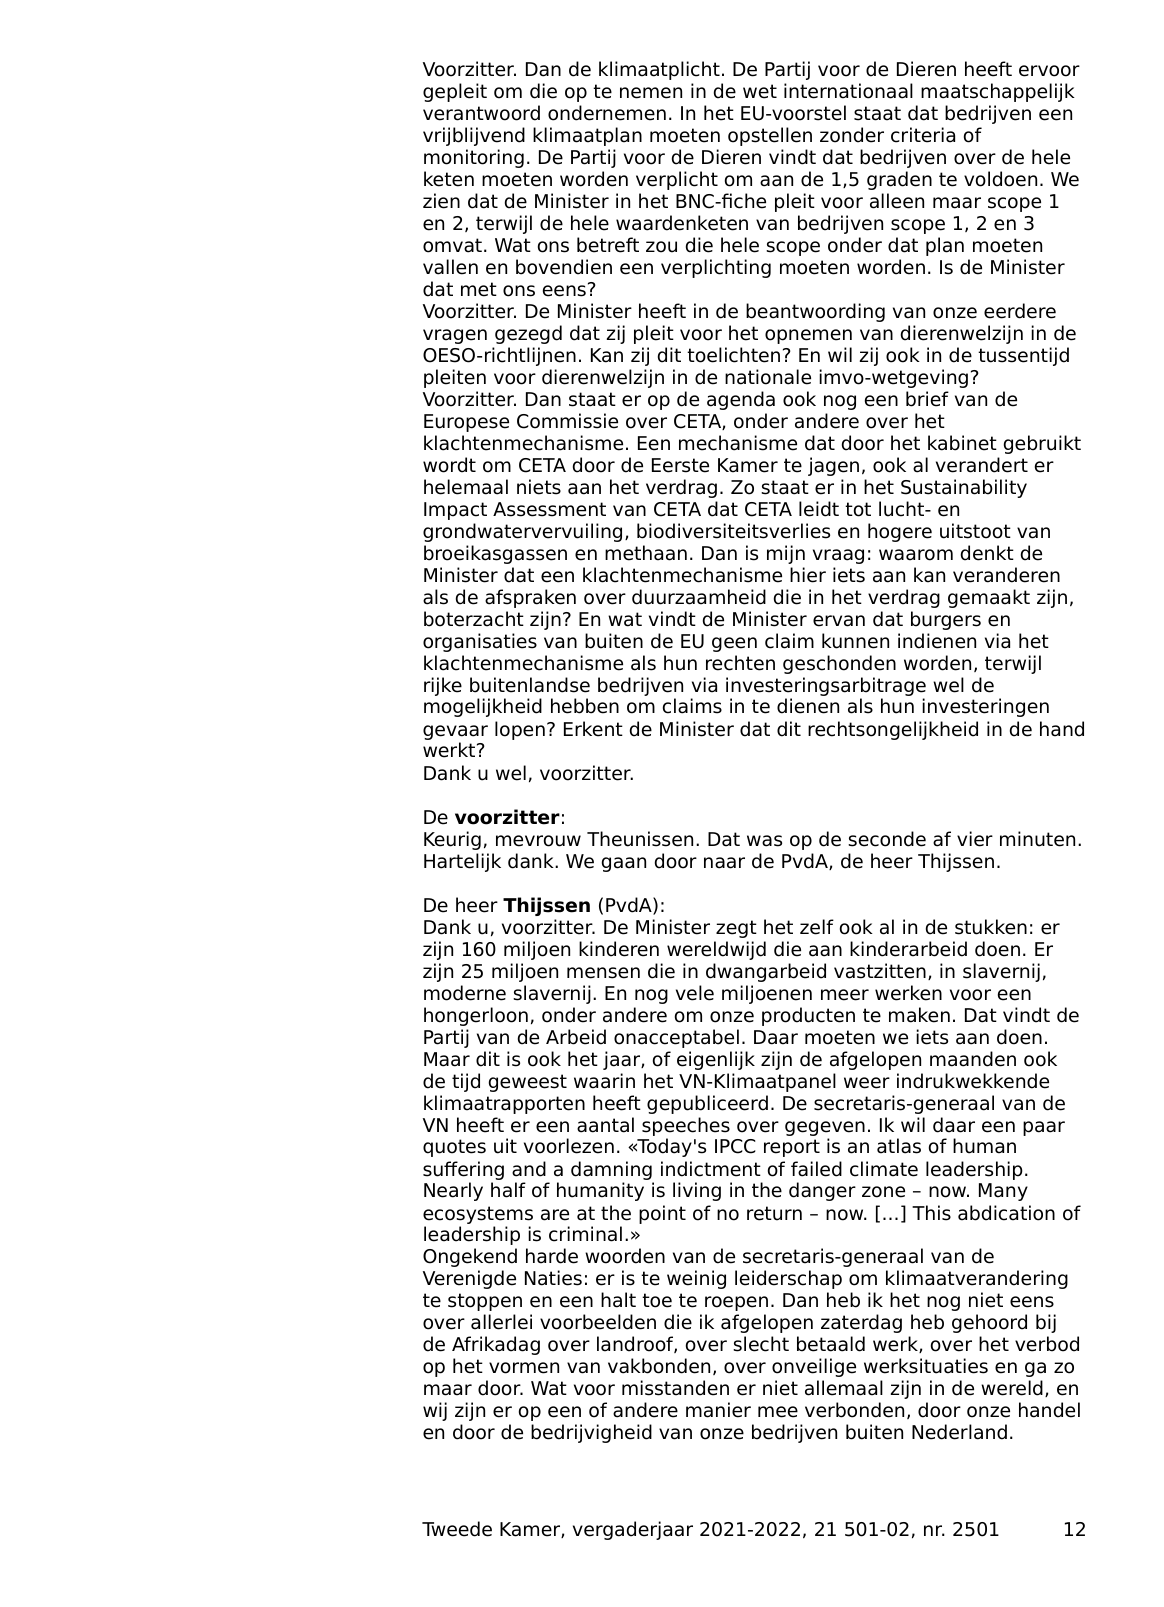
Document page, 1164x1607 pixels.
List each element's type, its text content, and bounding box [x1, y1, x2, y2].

text Ongekend harde woorden van de secretaris-generaal van de Verenigde Naties: er is te weinig leiderschap om klimaatverandering te stoppen en een halt toe te roepen. Dan heb ik het nog niet eens over allerlei voorbeelden die ik afgelopen zaterdag heb gehoord bij de Afrikadag over landroof, over slecht betaald werk, over het verbod op het vormen van vakbonden, over onveilige werksituaties en ga zo maar door. Wat voor misstanden er niet allemaal zijn in de wereld, en wij zijn er op een of andere manier mee verbonden, door onze handel en door de bedrijvigheid van onze bedrijven buiten Nederland. [422, 1246, 1087, 1444]
text Dank u wel, voorzitter. [422, 762, 1087, 784]
text Maar dit is ook het jaar, of eigenlijk zijn de afgelopen maanden ook de tijd geweest waarin het VN-Klimaatpanel weer indrukwekkende klimaatrapporten heeft gepubliceerd. De secretaris-generaal van de VN heeft er een aantal speeches over gegeven. Ik wil daar een paar quotes uit voorlezen. «Today's IPCC report is an atlas of human suffering and a damning indictment of failed climate leadership. Nearly half of humanity is living in the danger zone – now. Many ecosystems are at the point of no return – now. [...] This abdication of leadership is criminal.» [422, 1048, 1087, 1246]
text Voorzitter. De Minister heeft in de beantwoording van onze eerdere vragen gezegd dat zij pleit voor het opnemen van dierenwelzijn in de OESO-richtlijnen. Kan zij dit toelichten? En wil zij ook in de tussentijd pleiten voor dierenwelzijn in de nationale imvo-wetgeving? [422, 301, 1087, 389]
text Voorzitter. Dan staat er op de agenda ook nog een brief van de Europese Commissie over CETA, onder andere over het klachtenmechanisme. Een mechanisme dat door het kabinet gebruikt wordt om CETA door de Eerste Kamer te jagen, ook al verandert er helemaal niets aan het verdrag. Zo staat er in het Sustainability Impact Assessment van CETA dat CETA leidt tot lucht- en grondwatervervuiling, biodiversiteitsverlies en hogere uitstoot van broeikasgassen en methaan. Dan is mijn vraag: waarom denkt de Minister dat een klachtenmechanisme hier iets aan kan veranderen als de afspraken over duurzaamheid die in het verdrag gemaakt zijn, boterzacht zijn? En wat vindt de Minister ervan dat burgers en organisaties van buiten de EU geen claim kunnen indienen via het klachtenmechanisme als hun rechten geschonden worden, terwijl rijke buitenlandse bedrijven via investeringsarbitrage wel de mogelijkheid hebben om claims in te dienen als hun investeringen gevaar lopen? Erkent de Minister dat dit rechtsongelijkheid in de hand werkt? [422, 389, 1087, 762]
text Keurig, mevrouw Theunissen. Dat was op de seconde af vier minuten. Hartelijk dank. We gaan door naar de PvdA, de heer Thijssen. [422, 828, 1087, 872]
text De heer Thijssen (PvdA): [422, 895, 1087, 917]
text Voorzitter. Dan de klimaatplicht. De Partij voor de Dieren heeft ervoor gepleit om die op te nemen in de wet internationaal maatschappelijk verantwoord ondernemen. In het EU-voorstel staat dat bedrijven een vrijblijvend klimaatplan moeten opstellen zonder criteria of monitoring. De Partij voor de Dieren vindt dat bedrijven over de hele keten moeten worden verplicht om aan de 1,5 graden te voldoen. We zien dat de Minister in het BNC-fiche pleit voor alleen maar scope 1 en 2, terwijl de hele waardenketen van bedrijven scope 1, 2 en 3 omvat. Wat ons betreft zou die hele scope onder dat plan moeten vallen en bovendien een verplichting moeten worden. Is de Minister dat met ons eens? [422, 59, 1087, 301]
text De voorzitter: [422, 807, 1087, 828]
text Dank u, voorzitter. De Minister zegt het zelf ook al in de stukken: er zijn 160 miljoen kinderen wereldwijd die aan kinderarbeid doen. Er zijn 25 miljoen mensen die in dwangarbeid vastzitten, in slavernij, moderne slavernij. En nog vele miljoenen meer werken voor een hongerloon, onder andere om onze producten te maken. Dat vindt de Partij van de Arbeid onacceptabel. Daar moeten we iets aan doen. [422, 917, 1087, 1048]
